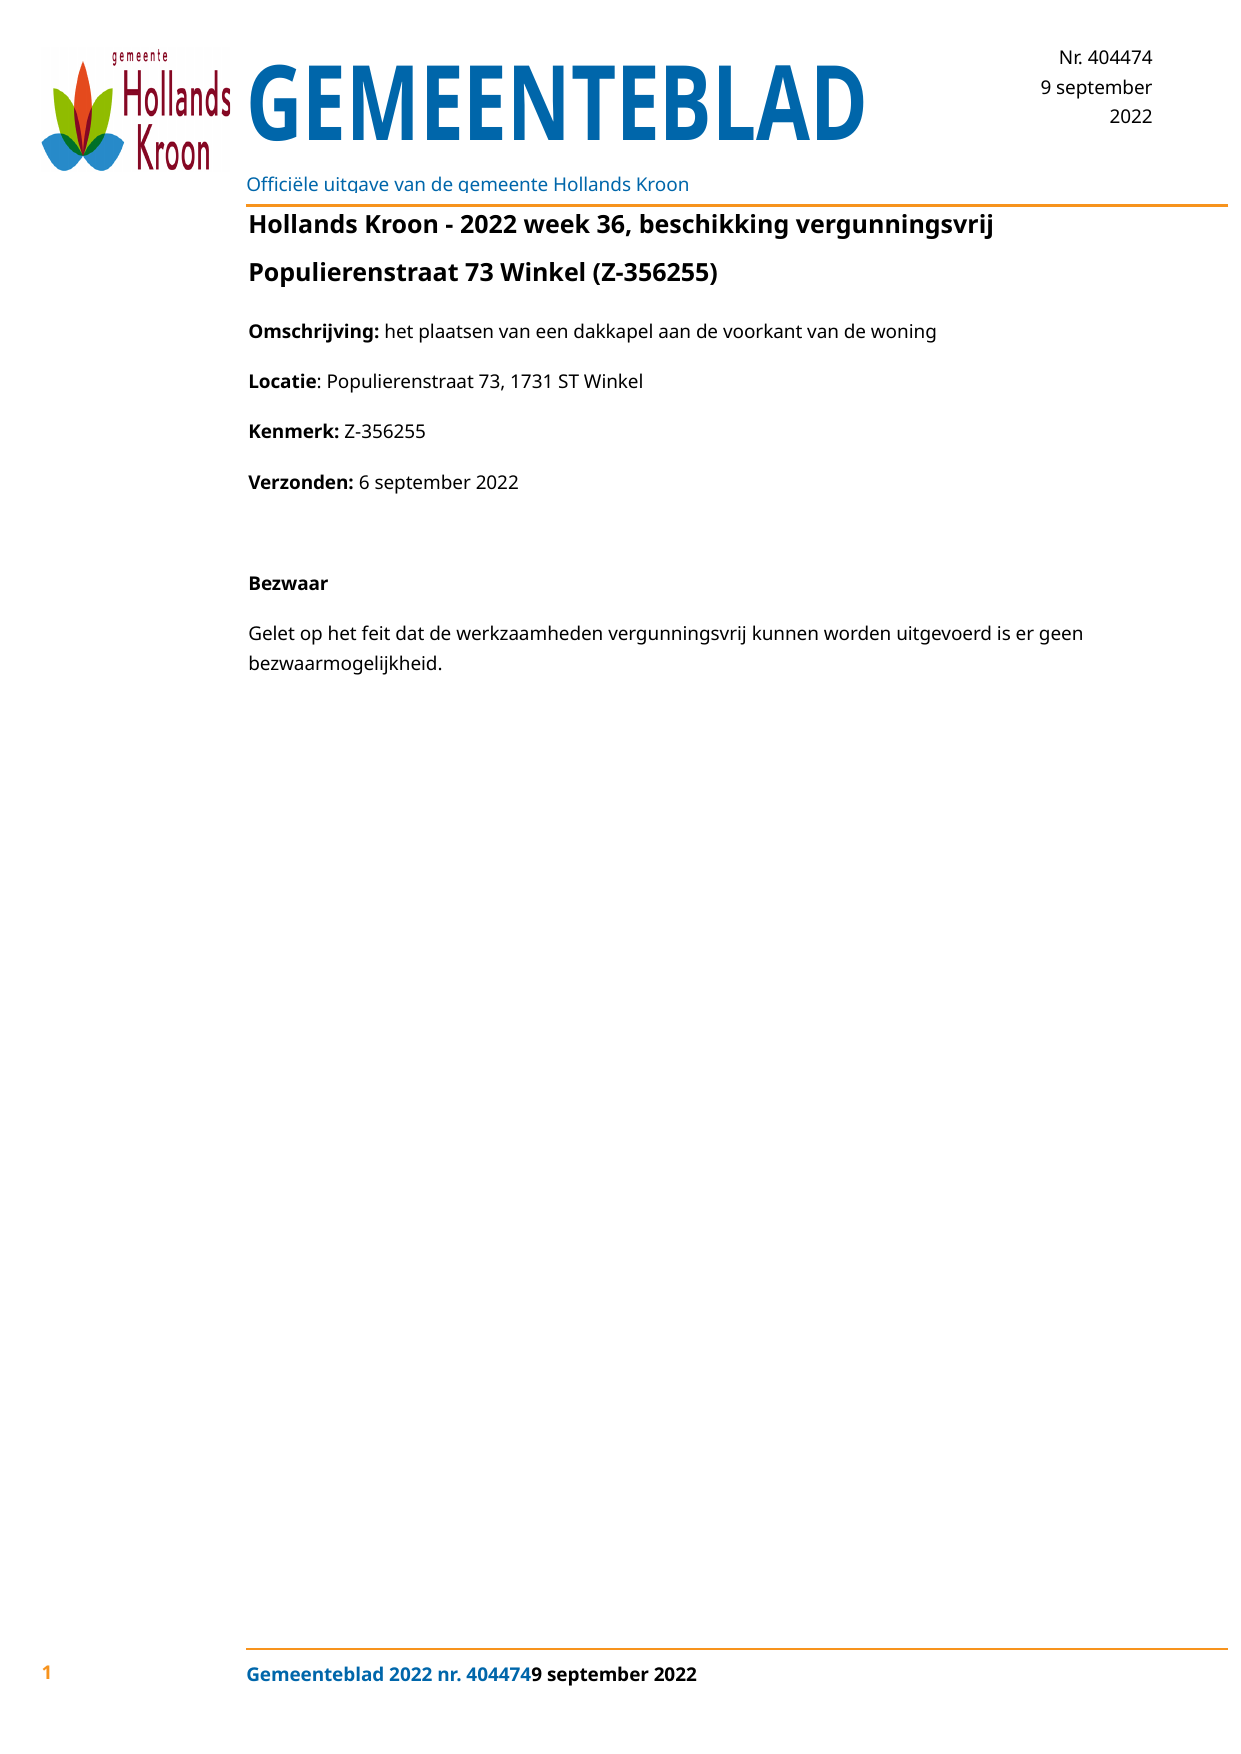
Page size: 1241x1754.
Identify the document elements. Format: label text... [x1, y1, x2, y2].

picture [41, 47, 231, 172]
text Hollands Kroon - 2022 week 36, beschikking vergunningsvrij Populierenstraat 73 Winkel (Z-356255) [248, 207, 1152, 288]
text Gelet op het feit dat de werkzaamheden vergunningsvrij kunnen worden uitgevoerd is er geen bezwaarmogelijkheid. [248, 620, 1152, 676]
text Locatie: Populierenstraat 73, 1731 ST Winkel [248, 368, 1152, 394]
text Omschrijving: het plaatsen van een dakkapel aan de voorkant van de woning [248, 318, 1152, 344]
text Bezwaar [248, 570, 1152, 596]
text Kenmerk: Z-356255 [248, 419, 1152, 444]
text Verzonden: 6 september 2022 [248, 469, 1152, 495]
